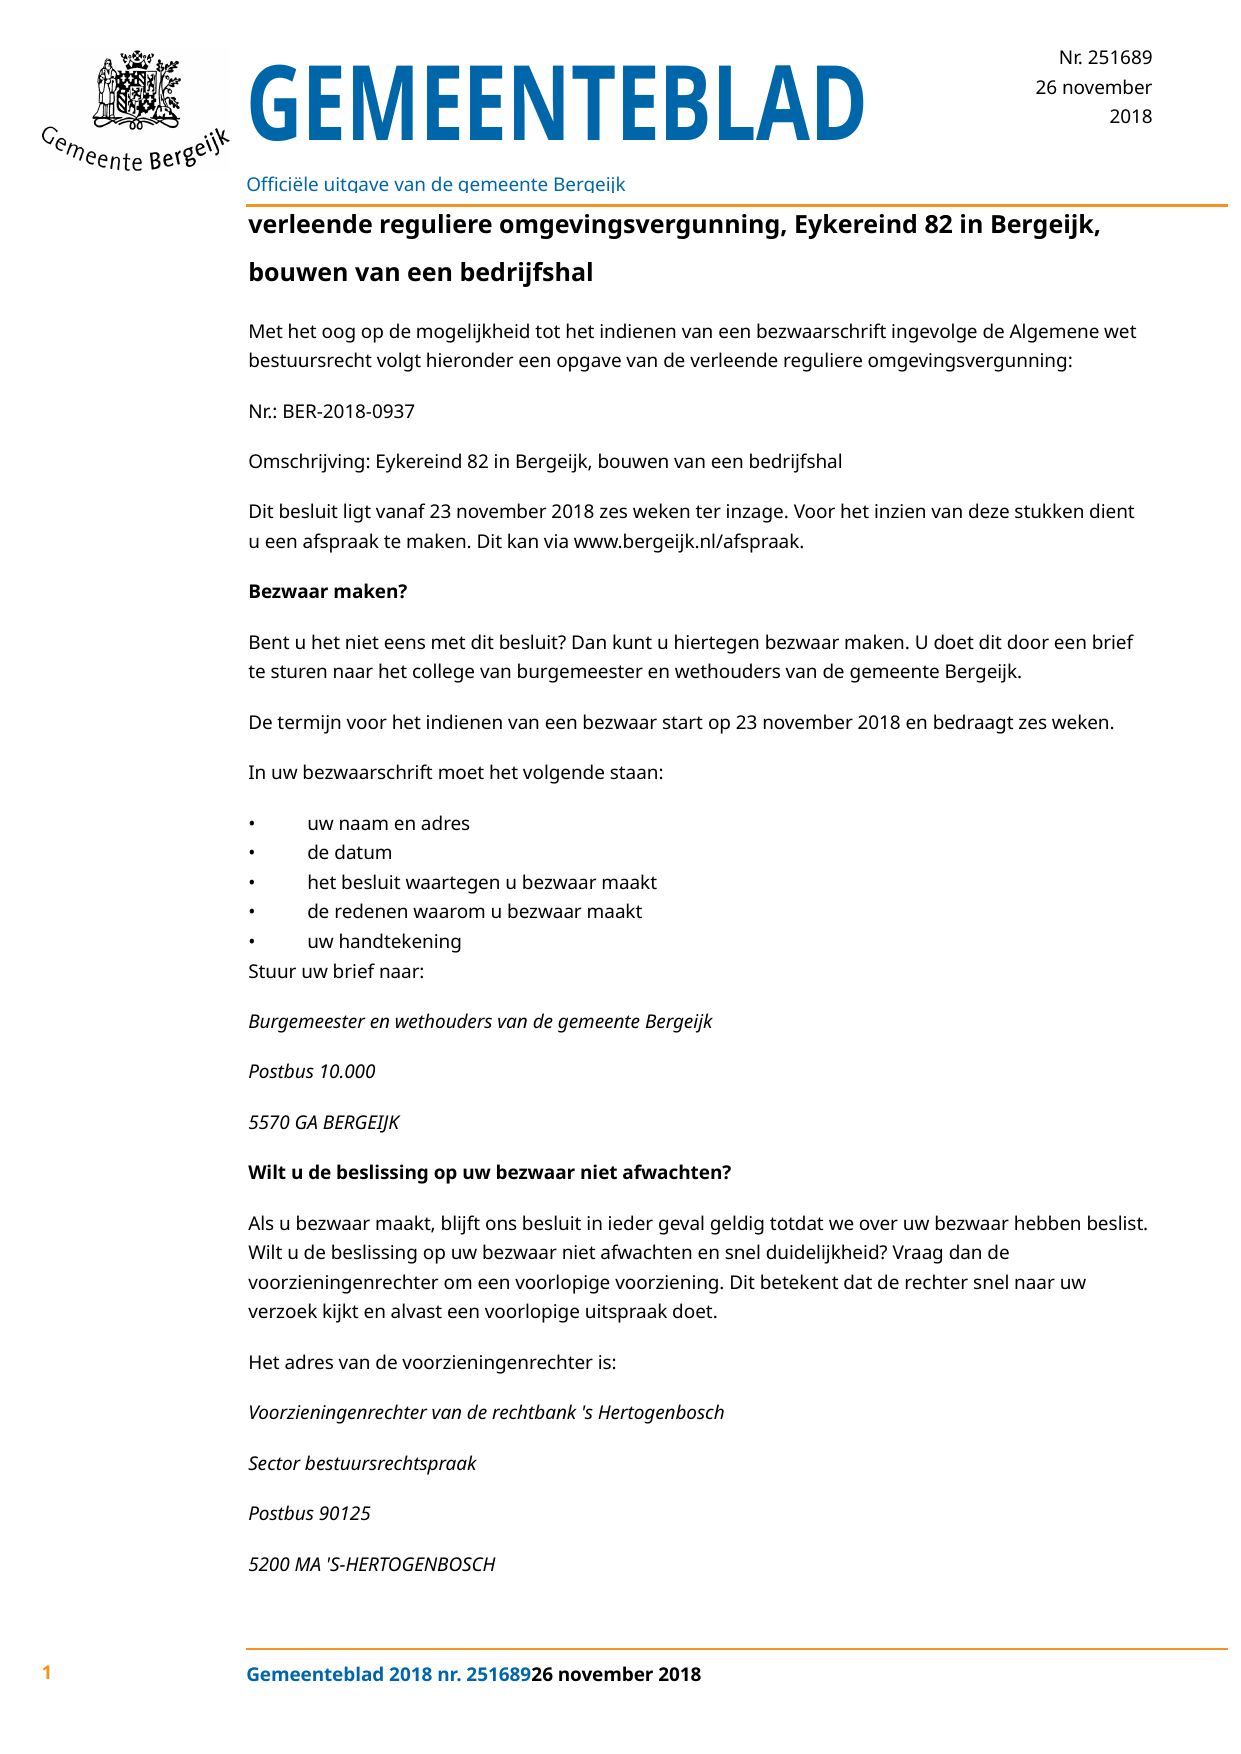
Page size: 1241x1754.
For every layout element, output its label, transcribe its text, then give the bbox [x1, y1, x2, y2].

list het besluit waartegen u bezwaar maakt [248, 869, 1152, 895]
list uw naam en adres [248, 810, 1152, 836]
text Met het oog op de mogelijkheid tot het indienen van een bezwaarschrift ingevolge de Algemene wet bestuursrecht volgt hieronder een opgave van de verleende reguliere omgevingsvergunning: [248, 318, 1152, 373]
list uw handtekening [248, 928, 1152, 954]
text De termijn voor het indienen van een bezwaar start op 23 november 2018 en bedraagt zes weken. [248, 709, 1152, 735]
text Burgemeester en wethouders van de gemeente Bergeijk [248, 1008, 1152, 1034]
text Bezwaar maken? [248, 579, 1152, 604]
list de redenen waarom u bezwaar maakt [248, 899, 1152, 924]
text 5570 GA BERGEIJK [248, 1109, 1152, 1135]
text Bent u het niet eens met dit besluit? Dan kunt u hiertegen bezwaar maken. U doet dit door een brief te sturen naar het college van burgemeester en wethouders van de gemeente Bergeijk. [248, 629, 1152, 684]
text Nr.: BER-2018-0937 [248, 398, 1152, 424]
text Omschrijving: Eykereind 82 in Bergeijk, bouwen van een bedrijfshal [248, 448, 1152, 474]
text verleende reguliere omgevingsvergunning, Eykereind 82 in Bergeijk, bouwen van een bedrijfshal [248, 207, 1152, 288]
text 5200 MA 'S-HERTOGENBOSCH [248, 1551, 1152, 1577]
text Wilt u de beslissing op uw bezwaar niet afwachten? [248, 1159, 1152, 1185]
text Postbus 90125 [248, 1500, 1152, 1526]
list de datum [248, 839, 1152, 865]
picture [41, 47, 231, 172]
text Postbus 10.000 [248, 1059, 1152, 1084]
text Sector bestuursrechtspraak [248, 1450, 1152, 1476]
text Dit besluit ligt vanaf 23 november 2018 zes weken ter inzage. Voor het inzien van deze stukken dient u een afspraak te maken. Dit kan via www.bergeijk.nl/afspraak. [248, 499, 1152, 554]
text Als u bezwaar maakt, blijft ons besluit in ieder geval geldig totdat we over uw bezwaar hebben beslist. Wilt u de beslissing op uw bezwaar niet afwachten en snel duidelijkheid? Vraag dan de voorzieningenrechter om een voorlopige voorziening. Dit betekent dat de rechter snel naar uw verzoek kijkt en alvast een voorlopige uitspraak doet. [248, 1210, 1152, 1324]
text Het adres van de voorzieningenrechter is: [248, 1349, 1152, 1375]
text Voorzieningenrechter van de rechtbank 's Hertogenbosch [248, 1399, 1152, 1425]
text In uw bezwaarschrift moet het volgende staan: [248, 759, 1152, 785]
text Stuur uw brief naar: [248, 958, 1152, 984]
